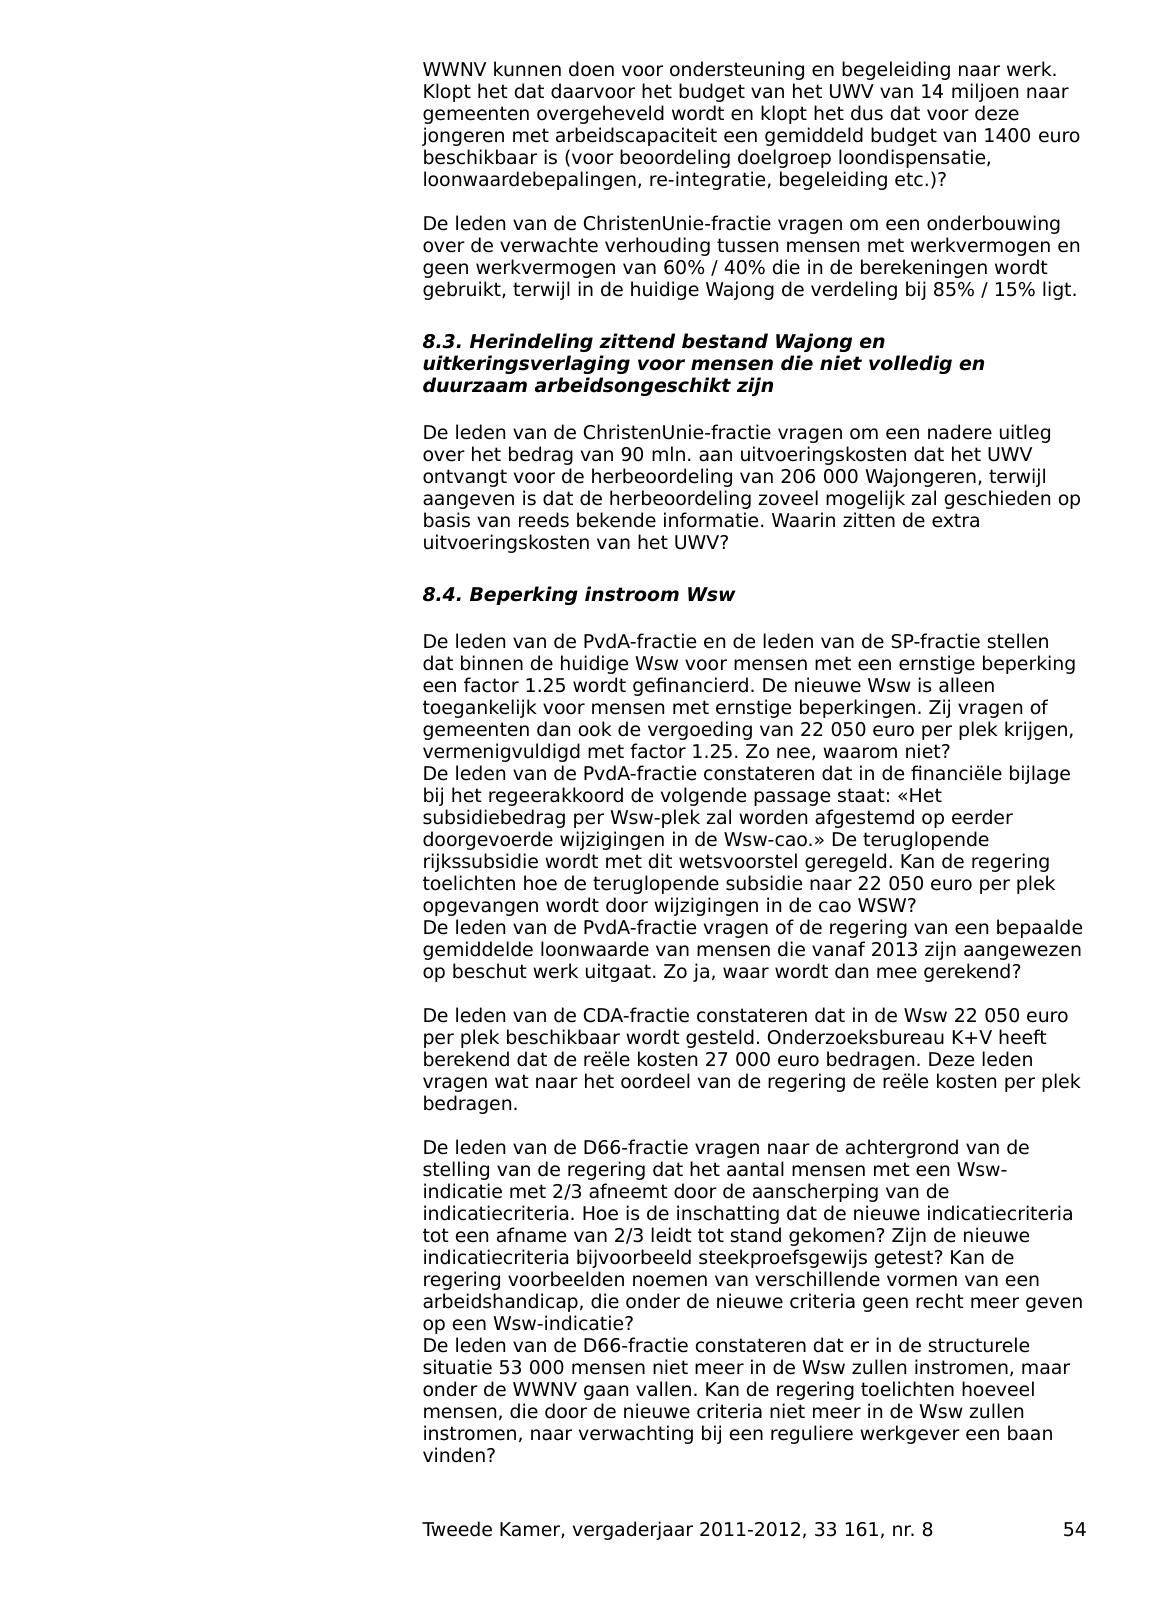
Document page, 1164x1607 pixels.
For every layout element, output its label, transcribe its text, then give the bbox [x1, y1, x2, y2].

text De leden van de PvdA-fractie en de leden van de SP-fractie stellen dat binnen de huidige Wsw voor mensen met een ernstige beperking een factor 1.25 wordt gefinancierd. De nieuwe Wsw is alleen toegankelijk voor mensen met ernstige beperkingen. Zij vragen of gemeenten dan ook de vergoeding van 22 050 euro per plek krijgen, vermenigvuldigd met factor 1.25. Zo nee, waarom niet? [422, 631, 1087, 763]
text De leden van de CDA-fractie constateren dat in de Wsw 22 050 euro per plek beschikbaar wordt gesteld. Onderzoeksbureau K+V heeft berekend dat de reële kosten 27 000 euro bedragen. Deze leden vragen wat naar het oordeel van de regering de reële kosten per plek bedragen. [422, 1005, 1087, 1114]
text De leden van de D66-fractie vragen naar de achtergrond van de stelling van de regering dat het aantal mensen met een Wsw-indicatie met 2/3 afneemt door de aanscherping van de indicatiecriteria. Hoe is de inschatting dat de nieuwe indicatiecriteria tot een afname van 2/3 leidt tot stand gekomen? Zijn de nieuwe indicatiecriteria bijvoorbeeld steekproefsgewijs getest? Kan de regering voorbeelden noemen van verschillende vormen van een arbeidshandicap, die onder de nieuwe criteria geen recht meer geven op een Wsw-indicatie? [422, 1137, 1087, 1334]
text De leden van de PvdA-fractie vragen of de regering van een bepaalde gemiddelde loonwaarde van mensen die vanaf 2013 zijn aangewezen op beschut werk uitgaat. Zo ja, waar wordt dan mee gerekend? [422, 917, 1087, 982]
subtitle 8.3. Herindeling zittend bestand Wajong en uitkeringsverlaging voor mensen die niet volledig en duurzaam arbeidsongeschikt zijn [422, 331, 1087, 397]
text De leden van de PvdA-fractie constateren dat in de financiële bijlage bij het regeerakkoord de volgende passage staat: «Het subsidiebedrag per Wsw-plek zal worden afgestemd op eerder doorgevoerde wijzigingen in de Wsw-cao.» De teruglopende rijkssubsidie wordt met dit wetsvoorstel geregeld. Kan de regering toelichten hoe de teruglopende subsidie naar 22 050 euro per plek opgevangen wordt door wijzigingen in de cao WSW? [422, 763, 1087, 917]
text De leden van de D66-fractie constateren dat er in de structurele situatie 53 000 mensen niet meer in de Wsw zullen instromen, maar onder de WWNV gaan vallen. Kan de regering toelichten hoeveel mensen, die door de nieuwe criteria niet meer in de Wsw zullen instromen, naar verwachting bij een reguliere werkgever een baan vinden? [422, 1334, 1087, 1466]
text De leden van de ChristenUnie-fractie vragen om een nadere uitleg over het bedrag van 90 mln. aan uitvoeringskosten dat het UWV ontvangt voor de herbeoordeling van 206 000 Wajongeren, terwijl aangeven is dat de herbeoordeling zoveel mogelijk zal geschieden op basis van reeds bekende informatie. Waarin zitten de extra uitvoeringskosten van het UWV? [422, 422, 1087, 554]
subtitle 8.4. Beperking instroom Wsw [422, 584, 1087, 606]
text De leden van de ChristenUnie-fractie vragen om een onderbouwing over de verwachte verhouding tussen mensen met werkvermogen en geen werkvermogen van 60% / 40% die in de berekeningen wordt gebruikt, terwijl in de huidige Wajong de verdeling bij 85% / 15% ligt. [422, 213, 1087, 301]
text WWNV kunnen doen voor ondersteuning en begeleiding naar werk. Klopt het dat daarvoor het budget van het UWV van 14 miljoen naar gemeenten overgeheveld wordt en klopt het dus dat voor deze jongeren met arbeidscapaciteit een gemiddeld budget van 1400 euro beschikbaar is (voor beoordeling doelgroep loondispensatie, loonwaardebepalingen, re-integratie, begeleiding etc.)? [422, 59, 1087, 191]
